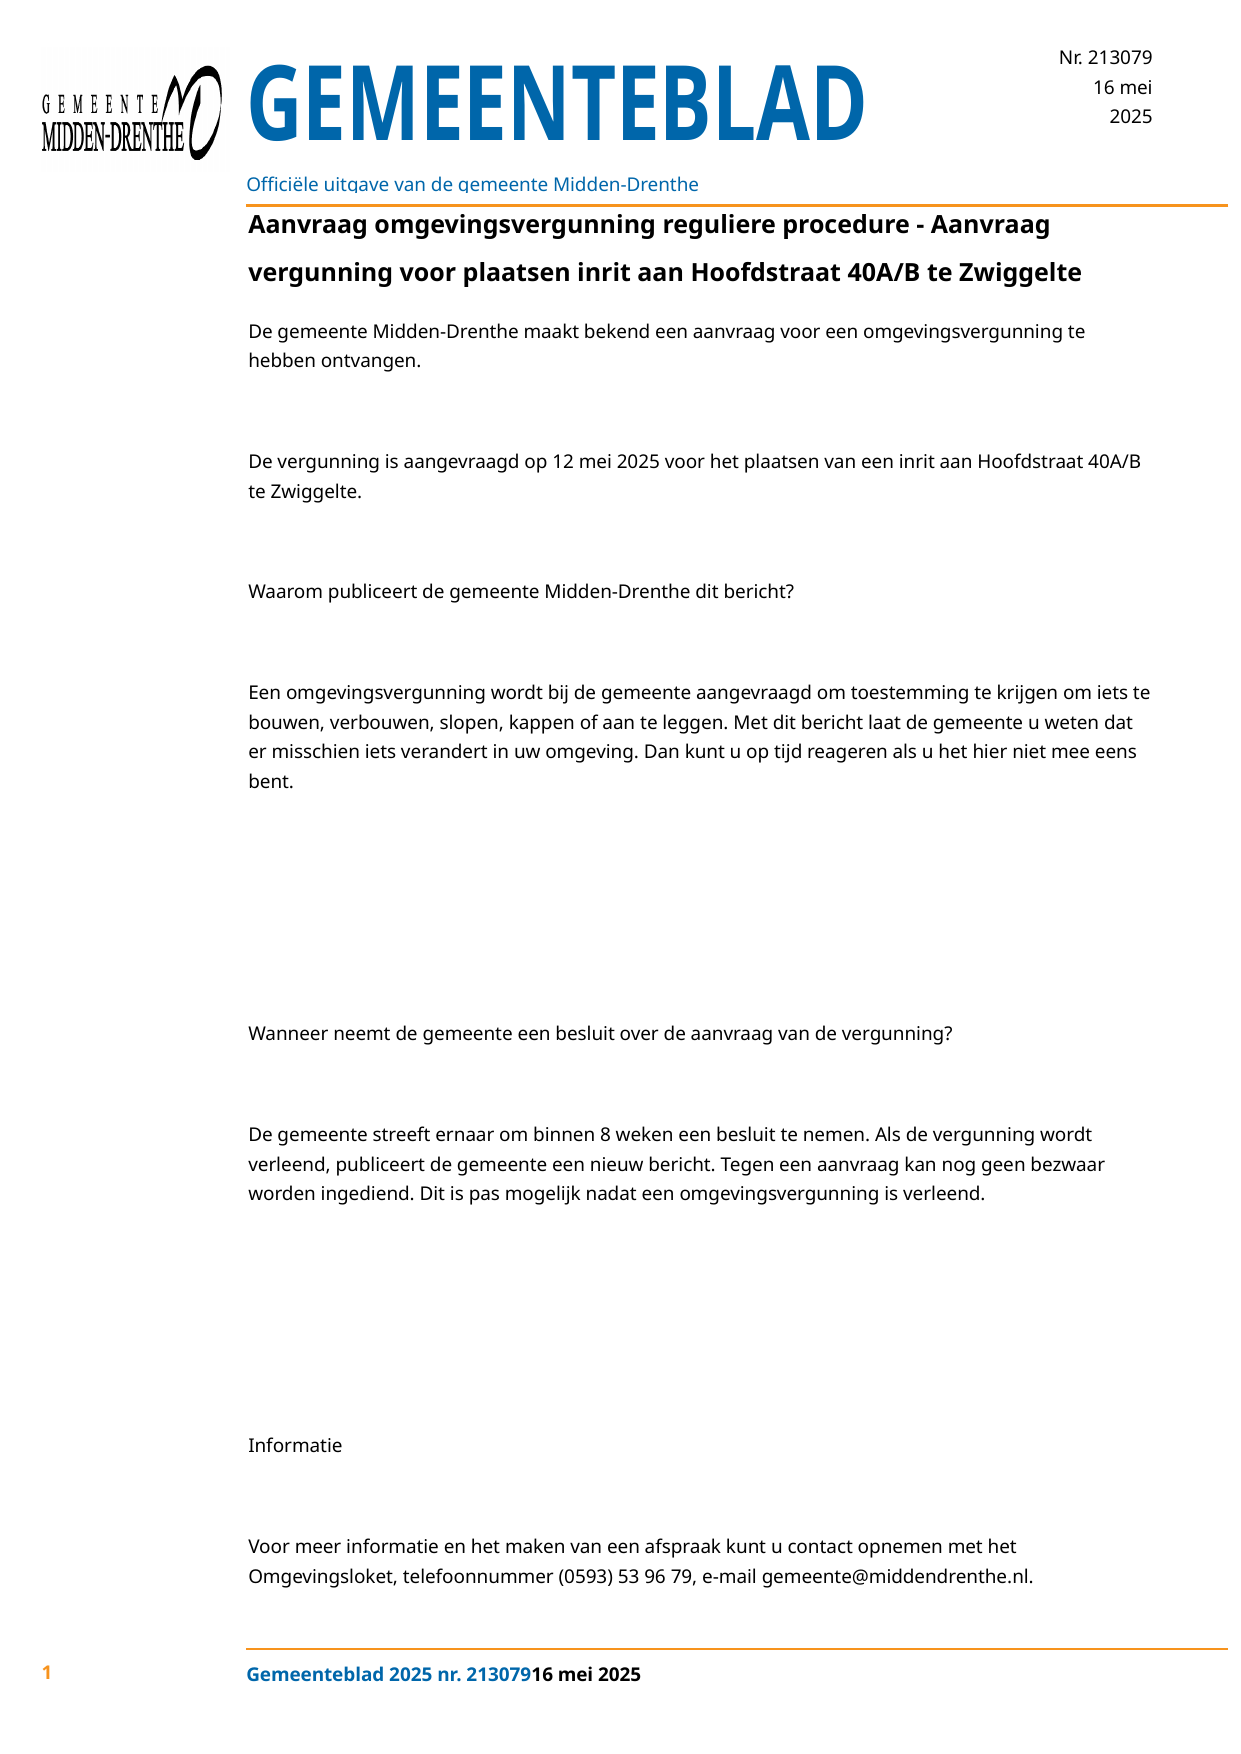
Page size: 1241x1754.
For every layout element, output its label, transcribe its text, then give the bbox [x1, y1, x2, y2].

text Waarom publiceert de gemeente Midden-Drenthe dit bericht? [248, 579, 1152, 604]
text Voor meer informatie en het maken van een afspraak kunt u contact opnemen met het Omgevingsloket, telefoonnummer (0593) 53 96 79, e-mail gemeente@middendrenthe.nl. [248, 1533, 1152, 1589]
text Wanneer neemt de gemeente een besluit over de aanvraag van de vergunning? [248, 1020, 1152, 1046]
text Informatie [248, 1432, 1152, 1458]
text De gemeente Midden-Drenthe maakt bekend een aanvraag voor een omgevingsvergunning te hebben ontvangen. [248, 318, 1152, 373]
text Aanvraag omgevingsvergunning reguliere procedure - Aanvraag vergunning voor plaatsen inrit aan Hoofdstraat 40A/B te Zwiggelte [248, 207, 1152, 288]
text De gemeente streeft ernaar om binnen 8 weken een besluit te nemen. Als de vergunning wordt verleend, publiceert de gemeente een nieuw bericht. Tegen een aanvraag kan nog geen bezwaar worden ingediend. Dit is pas mogelijk nadat een omgevingsvergunning is verleend. [248, 1121, 1152, 1206]
picture [41, 47, 231, 172]
text De vergunning is aangevraagd op 12 mei 2025 voor het plaatsen van een inrit aan Hoofdstraat 40A/B te Zwiggelte. [248, 448, 1152, 504]
text Een omgevingsvergunning wordt bij de gemeente aangevraagd om toestemming te krijgen om iets te bouwen, verbouwen, slopen, kappen of aan te leggen. Met dit bericht laat de gemeente u weten dat er misschien iets verandert in uw omgeving. Dan kunt u op tijd reageren als u het hier niet mee eens bent. [248, 679, 1152, 794]
